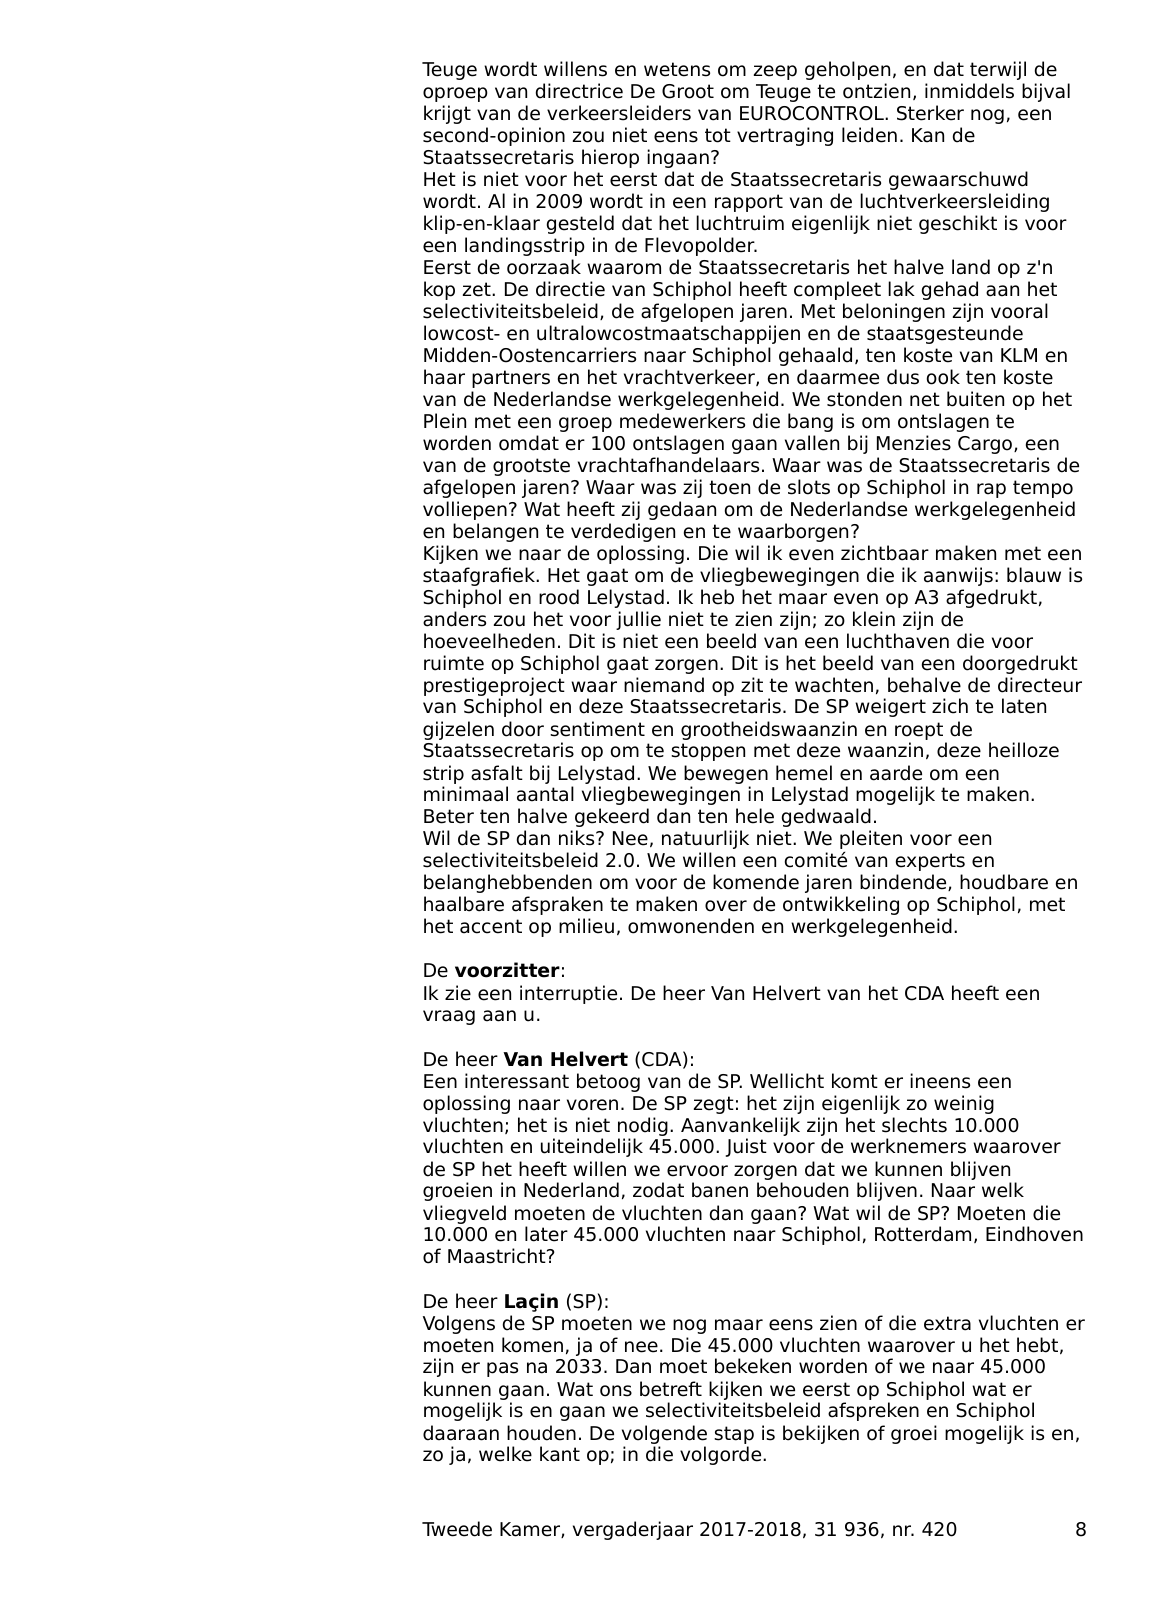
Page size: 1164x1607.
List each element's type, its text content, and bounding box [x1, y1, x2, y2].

text De heer Van Helvert (CDA): [422, 1048, 1087, 1071]
text Kijken we naar de oplossing. Die wil ik even zichtbaar maken met een staafgrafiek. Het gaat om de vliegbewegingen die ik aanwijs: blauw is Schiphol en rood Lelystad. Ik heb het maar even op A3 afgedrukt, anders zou het voor jullie niet te zien zijn; zo klein zijn de hoeveelheden. Dit is niet een beeld van een luchthaven die voor ruimte op Schiphol gaat zorgen. Dit is het beeld van een doorgedrukt prestigeproject waar niemand op zit te wachten, behalve de directeur van Schiphol en deze Staatssecretaris. De SP weigert zich te laten gijzelen door sentiment en grootheidswaanzin en roept de Staatssecretaris op om te stoppen met deze waanzin, deze heilloze strip asfalt bij Lelystad. We bewegen hemel en aarde om een minimaal aantal vliegbewegingen in Lelystad mogelijk te maken. Beter ten halve gekeerd dan ten hele gedwaald. [422, 543, 1087, 828]
text Teuge wordt willens en wetens om zeep geholpen, en dat terwijl de oproep van directrice De Groot om Teuge te ontzien, inmiddels bijval krijgt van de verkeersleiders van EUROCONTROL. Sterker nog, een second-opinion zou niet eens tot vertraging leiden. Kan de Staatssecretaris hierop ingaan? [422, 59, 1087, 169]
text Wil de SP dan niks? Nee, natuurlijk niet. We pleiten voor een selectiviteitsbeleid 2.0. We willen een comité van experts en belanghebbenden om voor de komende jaren bindende, houdbare en haalbare afspraken te maken over de ontwikkeling op Schiphol, met het accent op milieu, omwonenden en werkgelegenheid. [422, 828, 1087, 938]
text Het is niet voor het eerst dat de Staatssecretaris gewaarschuwd wordt. Al in 2009 wordt in een rapport van de luchtverkeersleiding klip-en-klaar gesteld dat het luchtruim eigenlijk niet geschikt is voor een landingsstrip in de Flevopolder. [422, 169, 1087, 257]
text Een interessant betoog van de SP. Wellicht komt er ineens een oplossing naar voren. De SP zegt: het zijn eigenlijk zo weinig vluchten; het is niet nodig. Aanvankelijk zijn het slechts 10.000 vluchten en uiteindelijk 45.000. Juist voor de werknemers waarover de SP het heeft willen we ervoor zorgen dat we kunnen blijven groeien in Nederland, zodat banen behouden blijven. Naar welk vliegveld moeten de vluchten dan gaan? Wat wil de SP? Moeten die 10.000 en later 45.000 vluchten naar Schiphol, Rotterdam, Eindhoven of Maastricht? [422, 1071, 1087, 1268]
text Volgens de SP moeten we nog maar eens zien of die extra vluchten er moeten komen, ja of nee. Die 45.000 vluchten waarover u het hebt, zijn er pas na 2033. Dan moet bekeken worden of we naar 45.000 kunnen gaan. Wat ons betreft kijken we eerst op Schiphol wat er mogelijk is en gaan we selectiviteitsbeleid afspreken en Schiphol daaraan houden. De volgende stap is bekijken of groei mogelijk is en, zo ja, welke kant op; in die volgorde. [422, 1312, 1087, 1466]
text Ik zie een interruptie. De heer Van Helvert van het CDA heeft een vraag aan u. [422, 982, 1087, 1026]
text Eerst de oorzaak waarom de Staatssecretaris het halve land op z'n kop zet. De directie van Schiphol heeft compleet lak gehad aan het selectiviteitsbeleid, de afgelopen jaren. Met beloningen zijn vooral lowcost- en ultralowcostmaatschappijen en de staatsgesteunde Midden-Oostencarriers naar Schiphol gehaald, ten koste van KLM en haar partners en het vrachtverkeer, en daarmee dus ook ten koste van de Nederlandse werkgelegenheid. We stonden net buiten op het Plein met een groep medewerkers die bang is om ontslagen te worden omdat er 100 ontslagen gaan vallen bij Menzies Cargo, een van de grootste vrachtafhandelaars. Waar was de Staatssecretaris de afgelopen jaren? Waar was zij toen de slots op Schiphol in rap tempo volliepen? Wat heeft zij gedaan om de Nederlandse werkgelegenheid en belangen te verdedigen en te waarborgen? [422, 257, 1087, 543]
text De heer Laçin (SP): [422, 1291, 1087, 1312]
text De voorzitter: [422, 960, 1087, 982]
